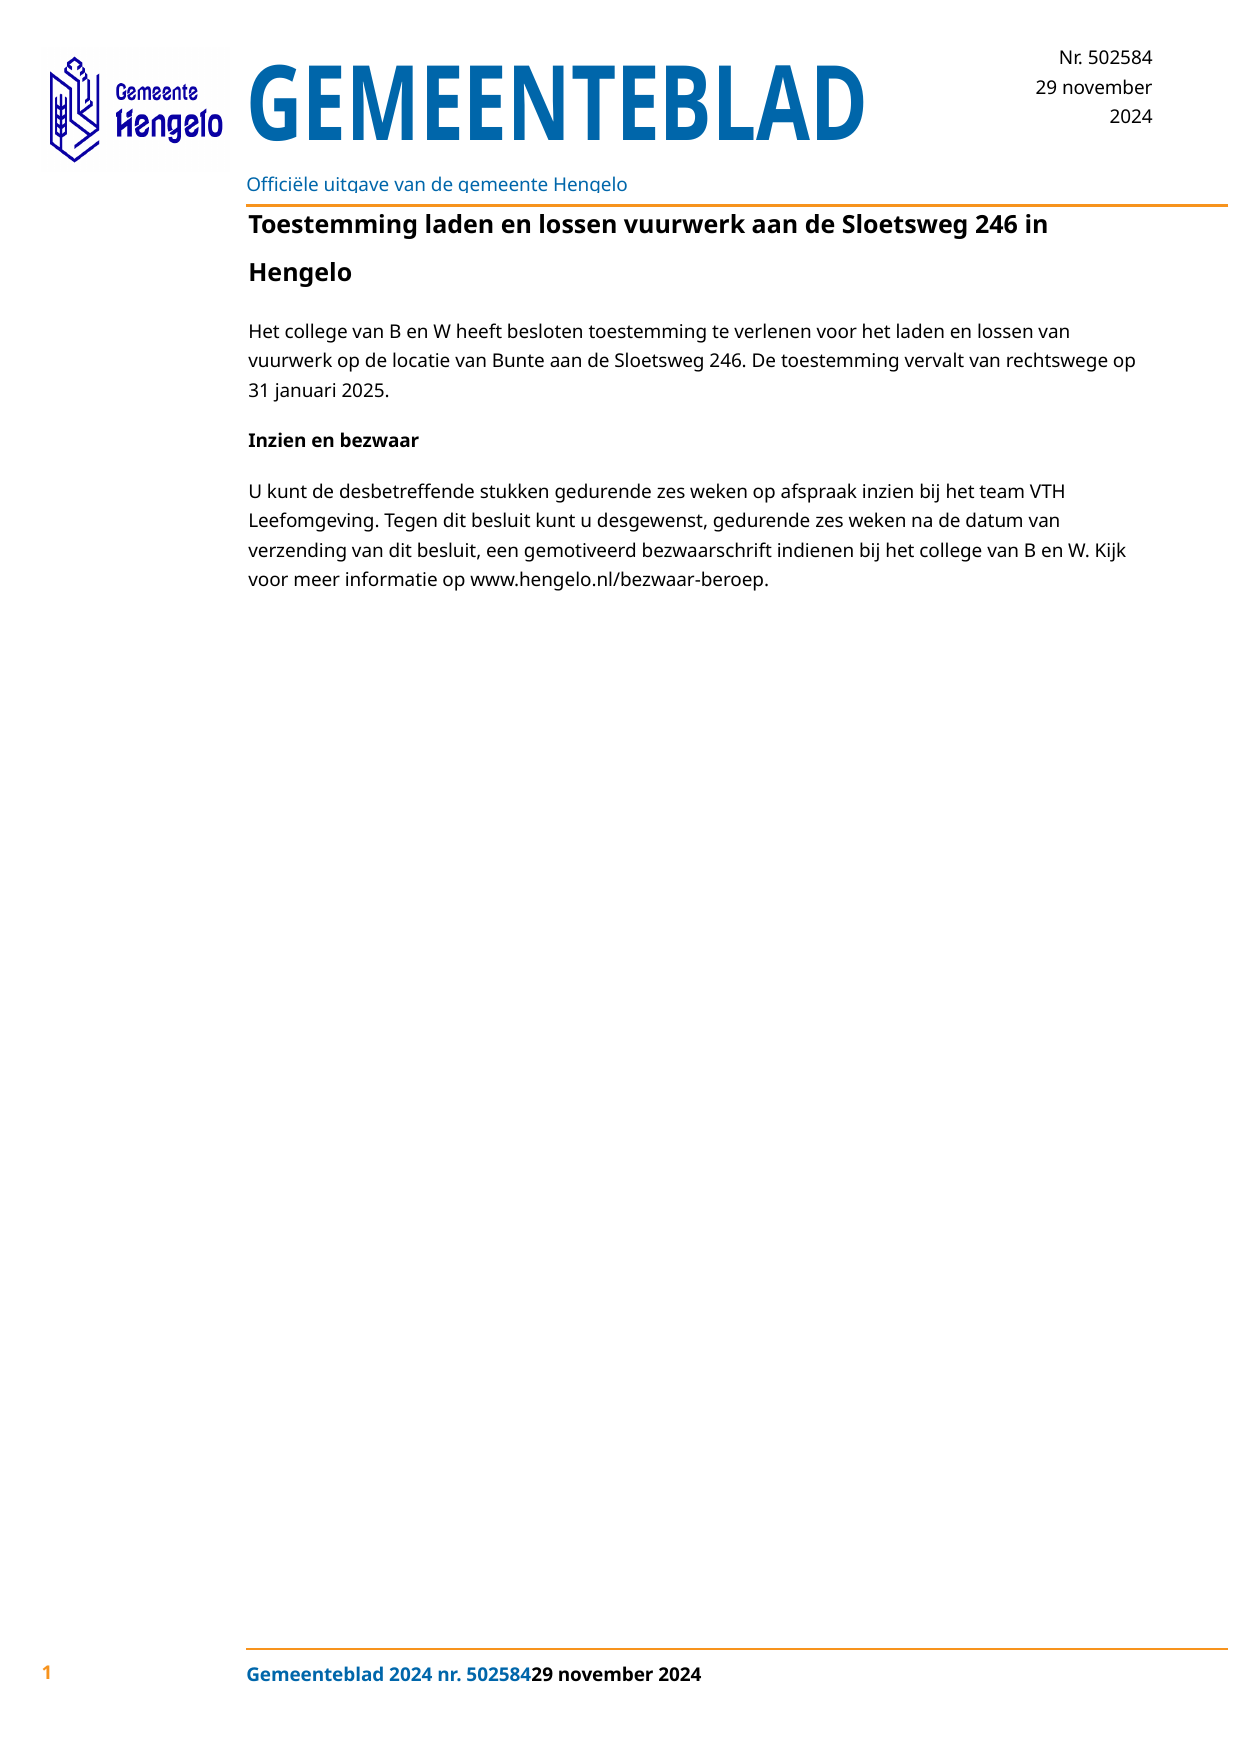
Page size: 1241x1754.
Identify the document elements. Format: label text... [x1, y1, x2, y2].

text Inzien en bezwaar [248, 427, 1152, 453]
text Het college van B en W heeft besloten toestemming te verlenen voor het laden en lossen van vuurwerk op de locatie van Bunte aan de Sloetsweg 246. De toestemming vervalt van rechtswege op 31 januari 2025. [248, 318, 1152, 403]
text U kunt de desbetreffende stukken gedurende zes weken op afspraak inzien bij het team VTH Leefomgeving. Tegen dit besluit kunt u desgewenst, gedurende zes weken na de datum van verzending van dit besluit, een gemotiveerd bezwaarschrift indienen bij het college van B en W. Kijk voor meer informatie op www.hengelo.nl/bezwaar-beroep. [248, 478, 1152, 592]
picture [41, 47, 231, 172]
text Toestemming laden en lossen vuurwerk aan de Sloetsweg 246 in Hengelo [248, 207, 1152, 288]
